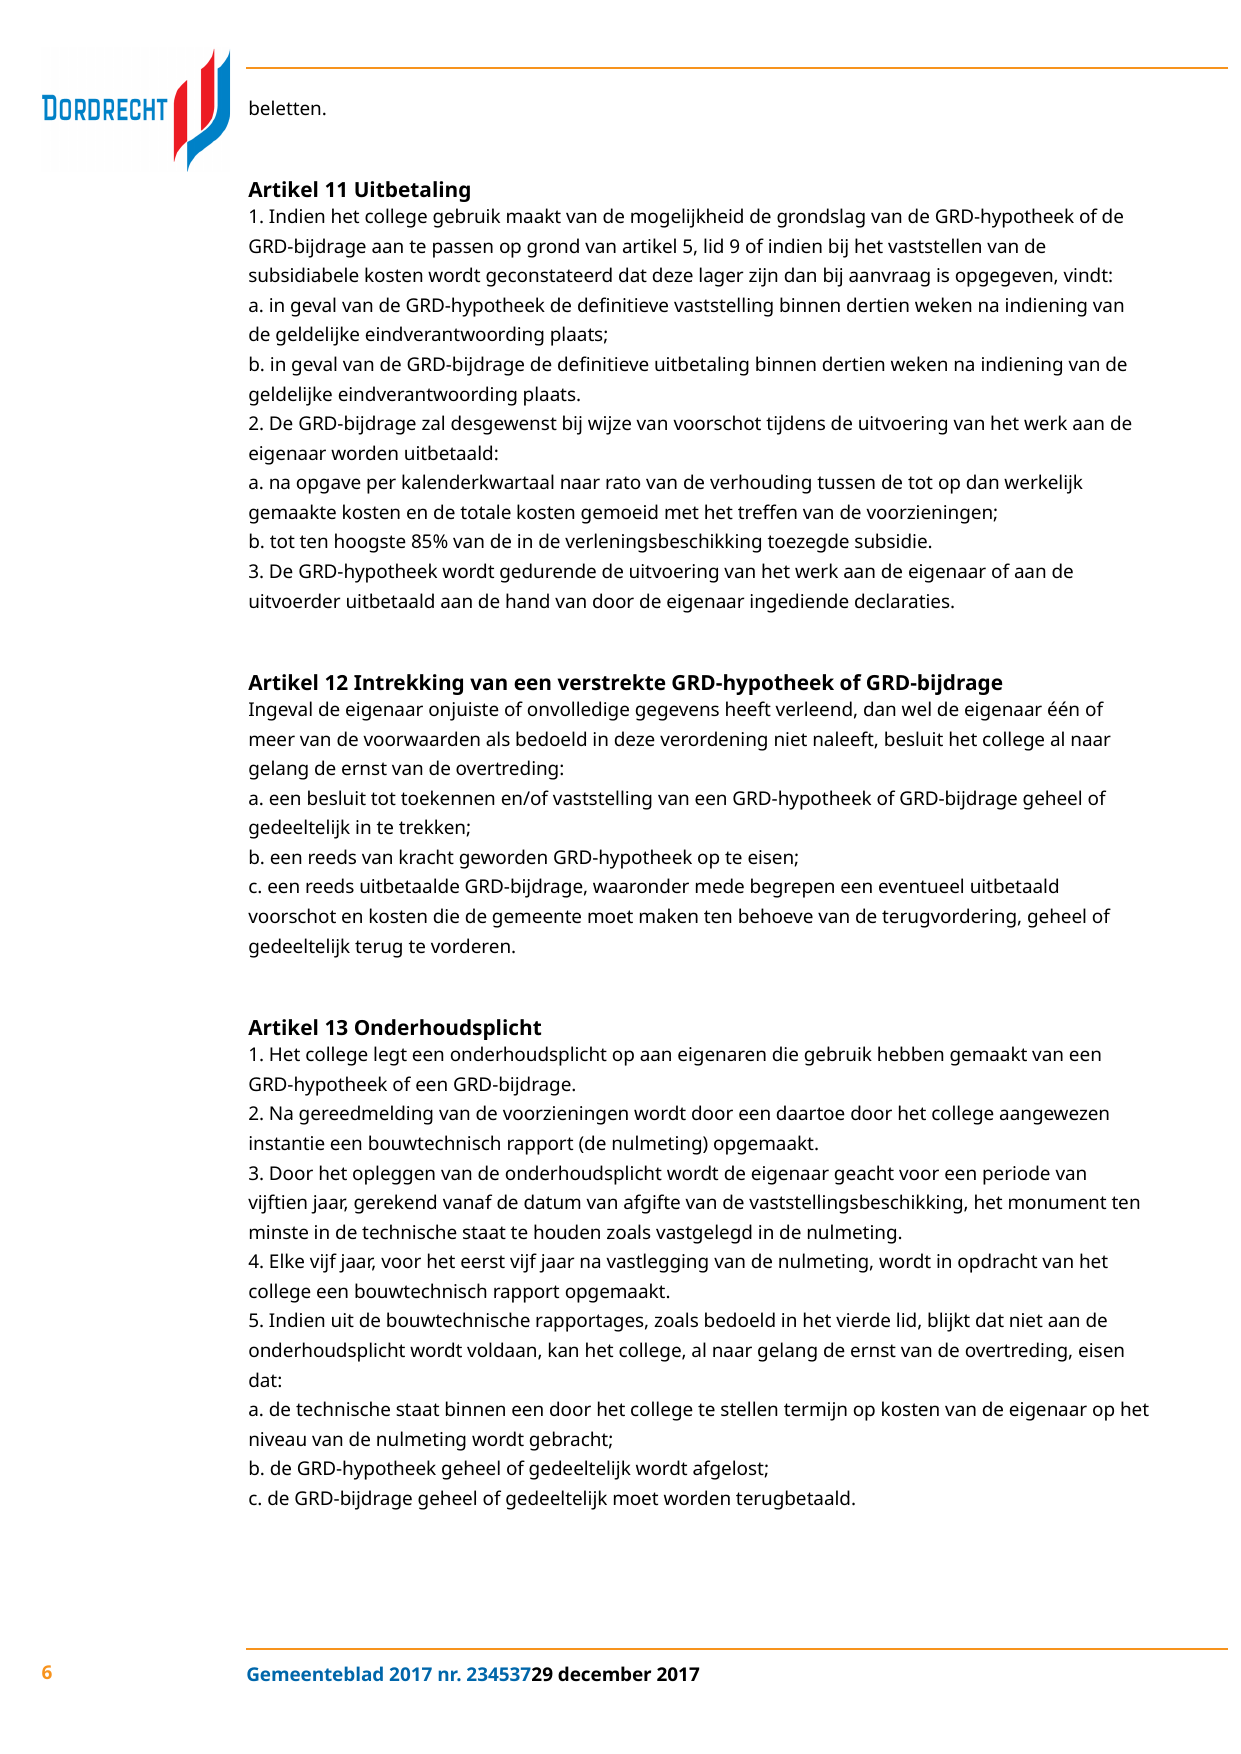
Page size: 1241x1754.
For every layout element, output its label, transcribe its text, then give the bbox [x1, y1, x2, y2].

text 3. De GRD-hypotheek wordt gedurende de uitvoering van het werk aan de eigenaar of aan de uitvoerder uitbetaald aan de hand van door de eigenaar ingediende declaraties. [248, 558, 1152, 613]
text b. in geval van de GRD-bijdrage de definitieve uitbetaling binnen dertien weken na indiening van de geldelijke eindverantwoording plaats. [248, 351, 1152, 406]
text 4. Elke vijf jaar, voor het eerst vijf jaar na vastlegging van de nulmeting, wordt in opdracht van het college een bouwtechnisch rapport opgemaakt. [248, 1248, 1152, 1304]
text 2. Na gereedmelding van de voorzieningen wordt door een daartoe door het college aangewezen instantie een bouwtechnisch rapport (de nulmeting) opgemaakt. [248, 1101, 1152, 1156]
text 5. Indien uit de bouwtechnische rapportages, zoals bedoeld in het vierde lid, blijkt dat niet aan de onderhoudsplicht wordt voldaan, kan het college, al naar gelang de ernst van de overtreding, eisen dat: [248, 1308, 1152, 1392]
text 1. Het college legt een onderhoudsplicht op aan eigenaren die gebruik hebben gemaakt van een GRD-hypotheek of een GRD-bijdrage. [248, 1041, 1152, 1097]
text a. een besluit tot toekennen en/of vaststelling van een GRD-hypotheek of GRD-bijdrage geheel of gedeeltelijk in te trekken; [248, 785, 1152, 840]
text 1. Indien het college gebruik maakt van de mogelijkheid de grondslag van de GRD-hypotheek of de GRD-bijdrage aan te passen op grond van artikel 5, lid 9 of indien bij het vaststellen van de subsidiabele kosten wordt geconstateerd dat deze lager zijn dan bij aanvraag is opgegeven, vindt: [248, 203, 1152, 288]
picture [41, 47, 231, 172]
text c. een reeds uitbetaalde GRD-bijdrage, waaronder mede begrepen een eventueel uitbetaald voorschot en kosten die de gemeente moet maken ten behoeve van de terugvordering, geheel of gedeeltelijk terug te vorderen. [248, 874, 1152, 959]
text c. de GRD-bijdrage geheel of gedeeltelijk moet worden terugbetaald. [248, 1485, 1152, 1511]
text beletten. [248, 95, 1152, 121]
text b. de GRD-hypotheek geheel of gedeeltelijk wordt afgelost; [248, 1456, 1152, 1481]
text a. in geval van de GRD-hypotheek de definitieve vaststelling binnen dertien weken na indiening van de geldelijke eindverantwoording plaats; [248, 292, 1152, 347]
text 3. Door het opleggen van de onderhoudsplicht wordt de eigenaar geacht voor een periode van vijftien jaar, gerekend vanaf de datum van afgifte van de vaststellingsbeschikking, het monument ten minste in de technische staat te houden zoals vastgelegd in de nulmeting. [248, 1160, 1152, 1244]
text Artikel 11 Uitbetaling [248, 175, 1152, 203]
text b. een reeds van kracht geworden GRD-hypotheek op te eisen; [248, 844, 1152, 870]
text Ingeval de eigenaar onjuiste of onvolledige gegevens heeft verleend, dan wel de eigenaar één of meer van de voorwaarden als bedoeld in deze verordening niet naleeft, besluit het college al naar gelang de ernst van de overtreding: [248, 696, 1152, 781]
text b. tot ten hoogste 85% van de in de verleningsbeschikking toezegde subsidie. [248, 529, 1152, 554]
text a. de technische staat binnen een door het college te stellen termijn op kosten van de eigenaar op het niveau van de nulmeting wordt gebracht; [248, 1396, 1152, 1452]
text Artikel 12 Intrekking van een verstrekte GRD-hypotheek of GRD-bijdrage [248, 668, 1152, 696]
text 2. De GRD-bijdrage zal desgewenst bij wijze van voorschot tijdens de uitvoering van het werk aan de eigenaar worden uitbetaald: [248, 410, 1152, 466]
text a. na opgave per kalenderkwartaal naar rato van de verhouding tussen de tot op dan werkelijk gemaakte kosten en de totale kosten gemoeid met het treffen van de voorzieningen; [248, 469, 1152, 525]
text Artikel 13 Onderhoudsplicht [248, 1013, 1152, 1041]
